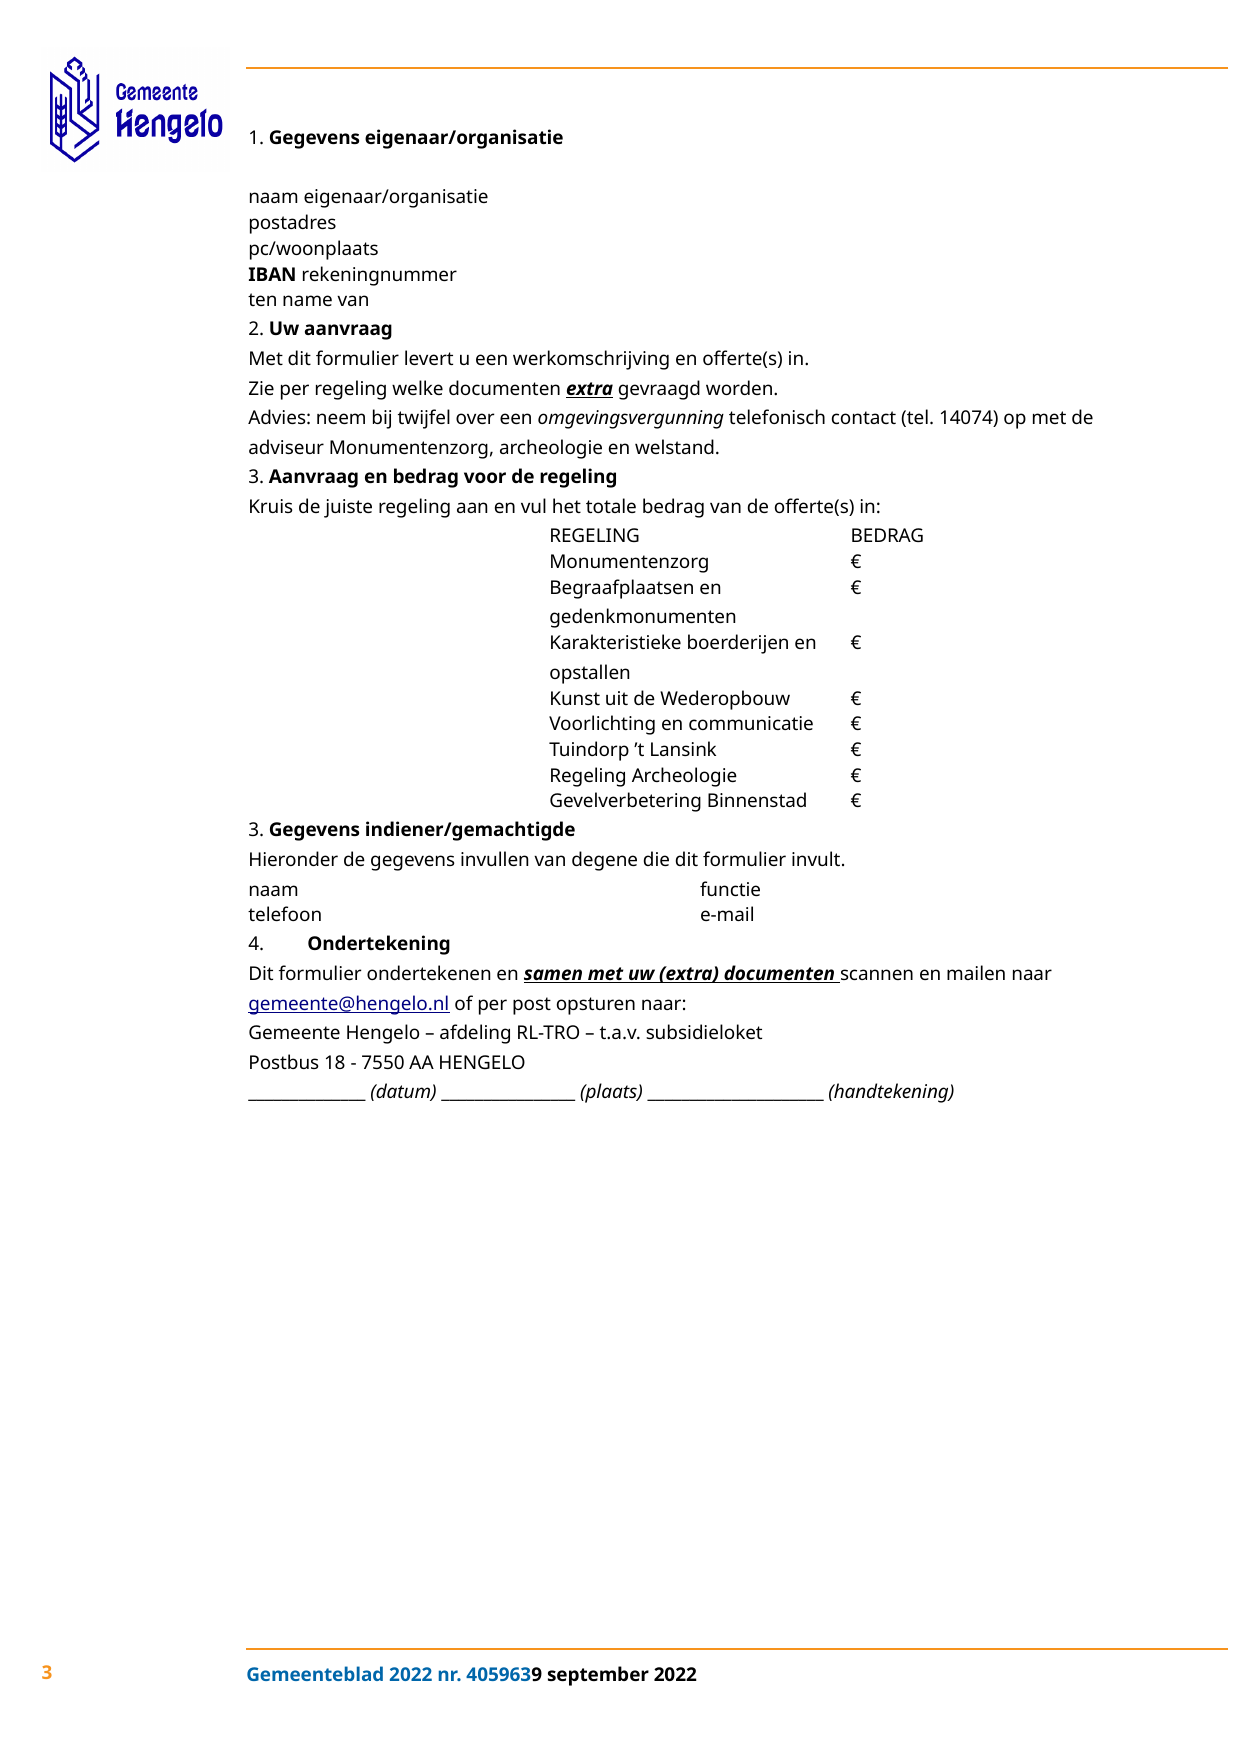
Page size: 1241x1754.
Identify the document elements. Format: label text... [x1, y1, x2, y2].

table_cell [700, 235, 1152, 261]
table_cell € [850, 762, 1152, 788]
table_header [700, 184, 1152, 209]
text Kruis de juiste regeling aan en vul het totale bedrag van de offerte(s) in: [248, 493, 1152, 519]
table_cell postadres [248, 209, 700, 235]
text Postbus 18 - 7550 AA HENGELO [248, 1049, 1152, 1075]
picture [41, 47, 231, 172]
table_cell telefoon [248, 902, 700, 927]
table_cell € [850, 788, 1152, 813]
table_cell € [850, 711, 1152, 736]
table_header naam eigenaar/organisatie [248, 184, 700, 209]
text 2. Uw aanvraag [248, 316, 1152, 341]
table_header functie [700, 876, 1152, 902]
table_header [248, 523, 549, 548]
table_cell [248, 630, 549, 685]
table_cell pc/woonplaats [248, 235, 700, 261]
table_cell [248, 711, 549, 736]
table_cell Begraafplaatsen en gedenkmonumenten [549, 574, 850, 629]
table_cell € [850, 549, 1152, 574]
table_cell € [850, 736, 1152, 762]
text 3. Aanvraag en bedrag voor de regeling [248, 463, 1152, 489]
text Met dit formulier levert u een werkomschrijving en offerte(s) in. [248, 345, 1152, 371]
text Advies: neem bij twijfel over een omgevingsvergunning telefonisch contact (tel. 14074) op met de adviseur Monumentenzorg, archeologie en welstand. [248, 404, 1152, 459]
text Gemeente Hengelo – afdeling RL-TRO – t.a.v. subsidieloket [248, 1019, 1152, 1045]
table_cell [248, 685, 549, 711]
table_cell € [850, 574, 1152, 629]
table_cell [700, 287, 1152, 312]
table_cell Kunst uit de Wederopbouw [549, 685, 850, 711]
table_cell Voorlichting en communicatie [549, 711, 850, 736]
table_cell [248, 574, 549, 629]
table_cell [248, 736, 549, 762]
text 1. Gegevens eigenaar/organisatie [248, 124, 1152, 150]
text ______________ (datum) ________________ (plaats) _____________________ (handtekening) [248, 1078, 1152, 1104]
table_cell [700, 209, 1152, 235]
table_header BEDRAG [850, 523, 1152, 548]
table_cell Gevelverbetering Binnenstad [549, 788, 850, 813]
table_cell IBAN rekeningnummer [248, 261, 700, 287]
table_cell e-mail [700, 902, 1152, 927]
table_header REGELING [549, 523, 850, 548]
text Dit formulier ondertekenen en samen met uw (extra) documenten scannen en mailen naar gemeente@hengelo.nl of per post opsturen naar: [248, 960, 1152, 1016]
table_cell Tuindorp ’t Lansink [549, 736, 850, 762]
table_cell ten name van [248, 287, 700, 312]
table_cell Karakteristieke boerderijen en opstallen [549, 630, 850, 685]
text 3. Gegevens indiener/gemachtigde [248, 817, 1152, 842]
table_cell Monumentenzorg [549, 549, 850, 574]
table_header naam [248, 876, 700, 902]
list Ondertekening [248, 931, 1152, 956]
table_cell [248, 762, 549, 788]
table_cell Regeling Archeologie [549, 762, 850, 788]
table_cell € [850, 630, 1152, 685]
table_cell [700, 261, 1152, 287]
text Zie per regeling welke documenten extra gevraagd worden. [248, 375, 1152, 400]
table_cell € [850, 685, 1152, 711]
text Hieronder de gegevens invullen van degene die dit formulier invult. [248, 846, 1152, 872]
table_cell [248, 788, 549, 813]
table_cell [248, 549, 549, 574]
